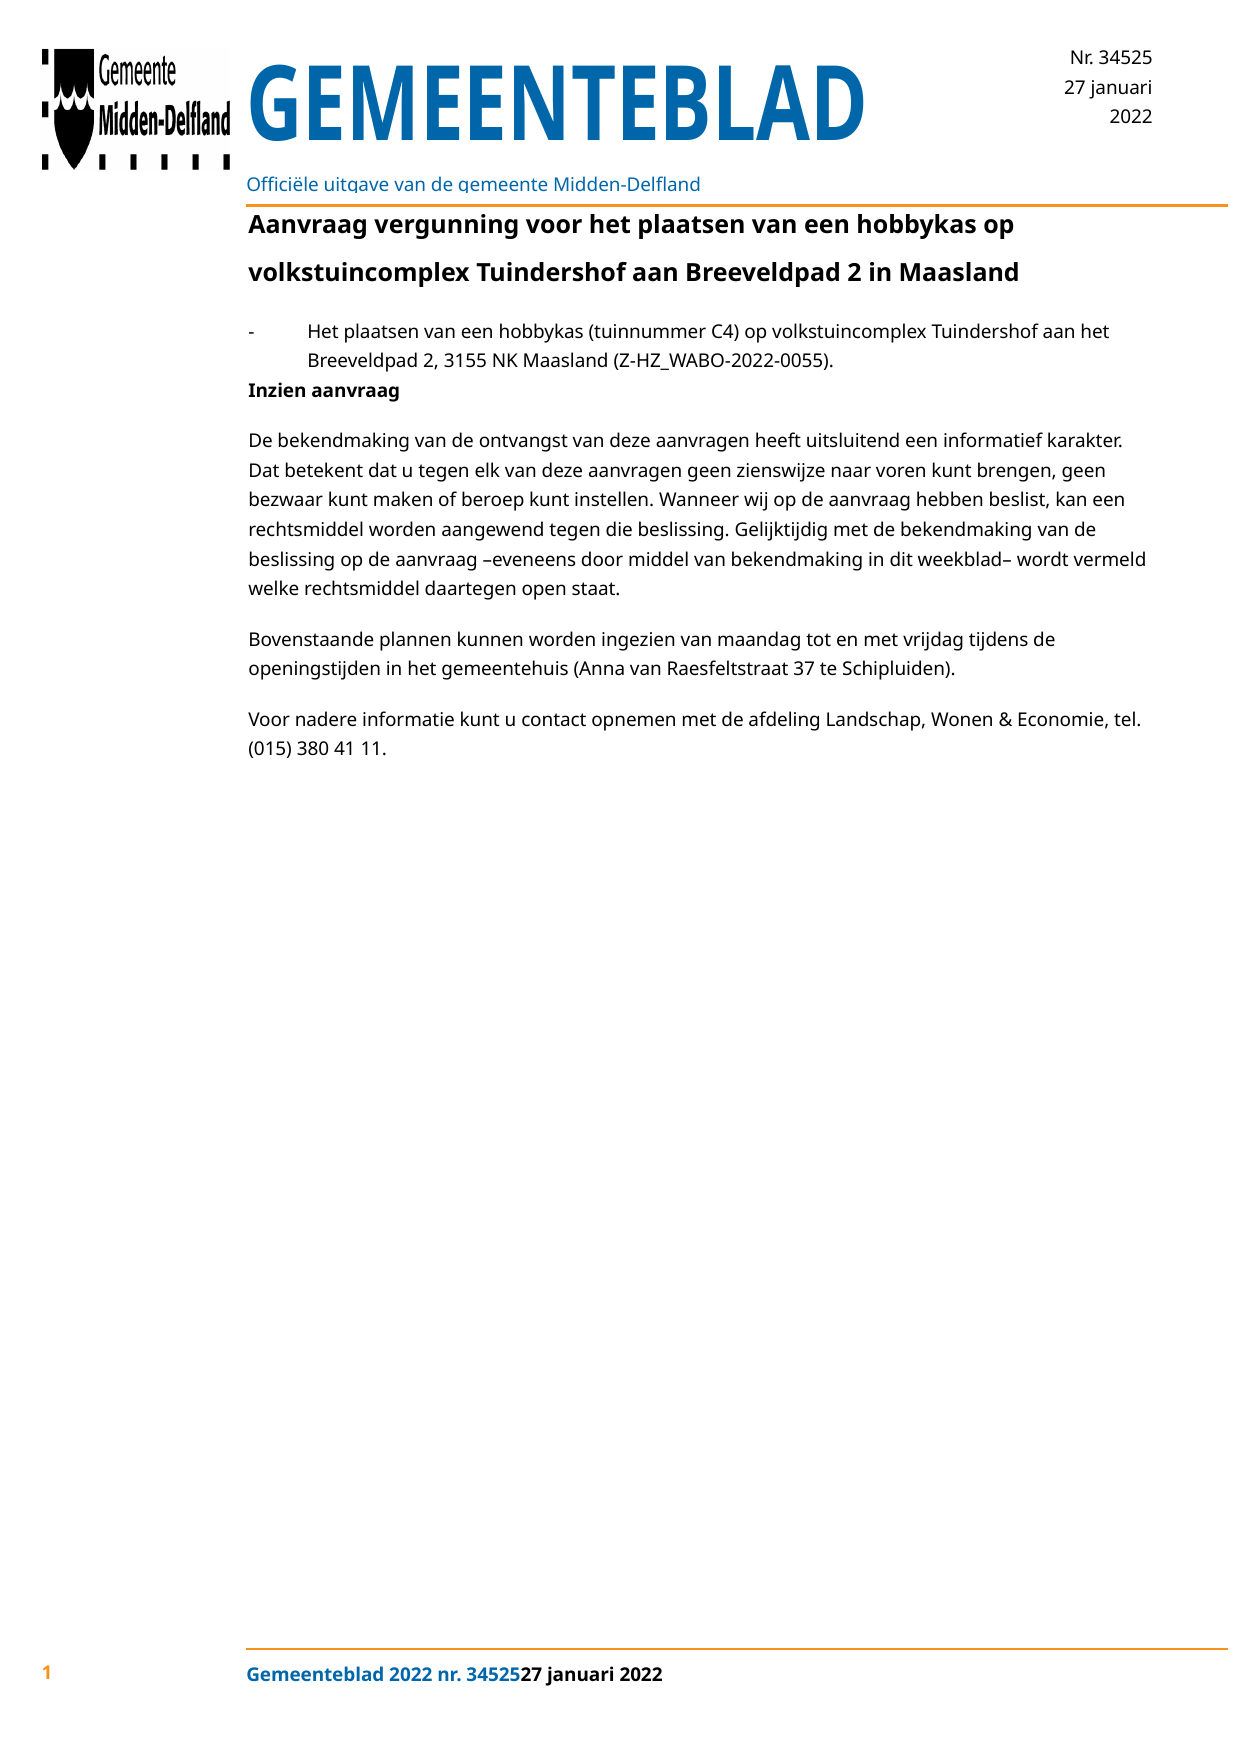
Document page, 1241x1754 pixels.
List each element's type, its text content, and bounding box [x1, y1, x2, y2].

text De bekendmaking van de ontvangst van deze aanvragen heeft uitsluitend een informatief karakter. Dat betekent dat u tegen elk van deze aanvragen geen zienswijze naar voren kunt brengen, geen bezwaar kunt maken of beroep kunt instellen. Wanneer wij op de aanvraag hebben beslist, kan een rechtsmiddel worden aangewend tegen die beslissing. Gelijktijdig met de bekendmaking van de beslissing op de aanvraag –eveneens door middel van bekendmaking in dit weekblad– wordt vermeld welke rechtsmiddel daartegen open staat. [248, 427, 1152, 601]
text Aanvraag vergunning voor het plaatsen van een hobbykas op volkstuincomplex Tuindershof aan Breeveldpad 2 in Maasland [248, 207, 1152, 288]
list Het plaatsen van een hobbykas (tuinnummer C4) op volkstuincomplex Tuindershof aan het Breeveldpad 2, 3155 NK Maasland (Z-HZ_WABO-2022-0055). [248, 318, 1152, 373]
picture [41, 47, 231, 172]
text Bovenstaande plannen kunnen worden ingezien van maandag tot en met vrijdag tijdens de openingstijden in het gemeentehuis (Anna van Raesfeltstraat 37 te Schipluiden). [248, 626, 1152, 681]
text Inzien aanvraag [248, 377, 1152, 403]
text Voor nadere informatie kunt u contact opnemen met de afdeling Landschap, Wonen & Economie, tel. (015) 380 41 11. [248, 706, 1152, 761]
